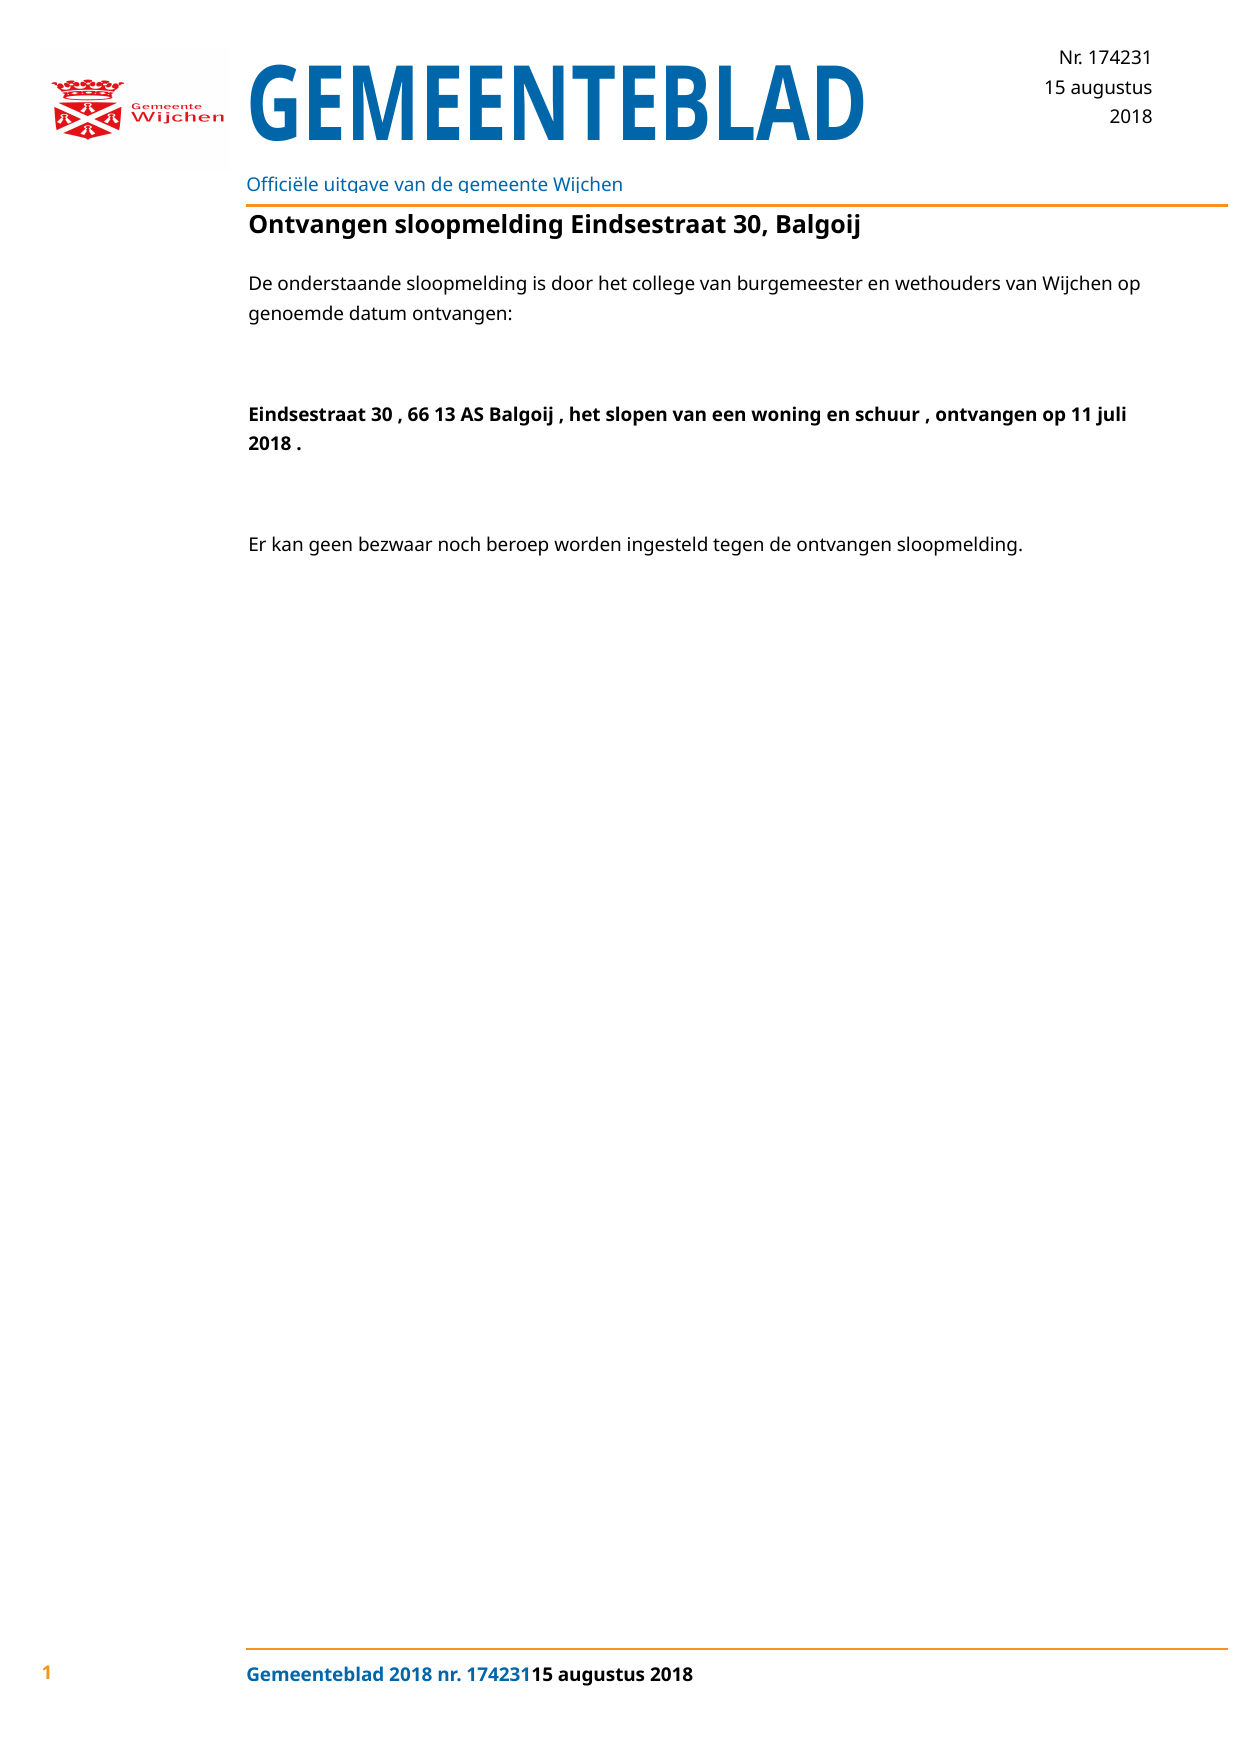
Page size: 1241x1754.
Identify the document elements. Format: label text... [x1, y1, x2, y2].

text De onderstaande sloopmelding is door het college van burgemeester en wethouders van Wijchen op genoemde datum ontvangen: [248, 270, 1152, 326]
text Eindsestraat 30 , 66 13 AS Balgoij , het slopen van een woning en schuur , ontvangen op 11 juli 2018 . [248, 401, 1152, 456]
text Ontvangen sloopmelding Eindsestraat 30, Balgoij [248, 207, 1152, 241]
text Er kan geen bezwaar noch beroep worden ingesteld tegen de ontvangen sloopmelding. [248, 531, 1152, 557]
picture [41, 47, 231, 172]
